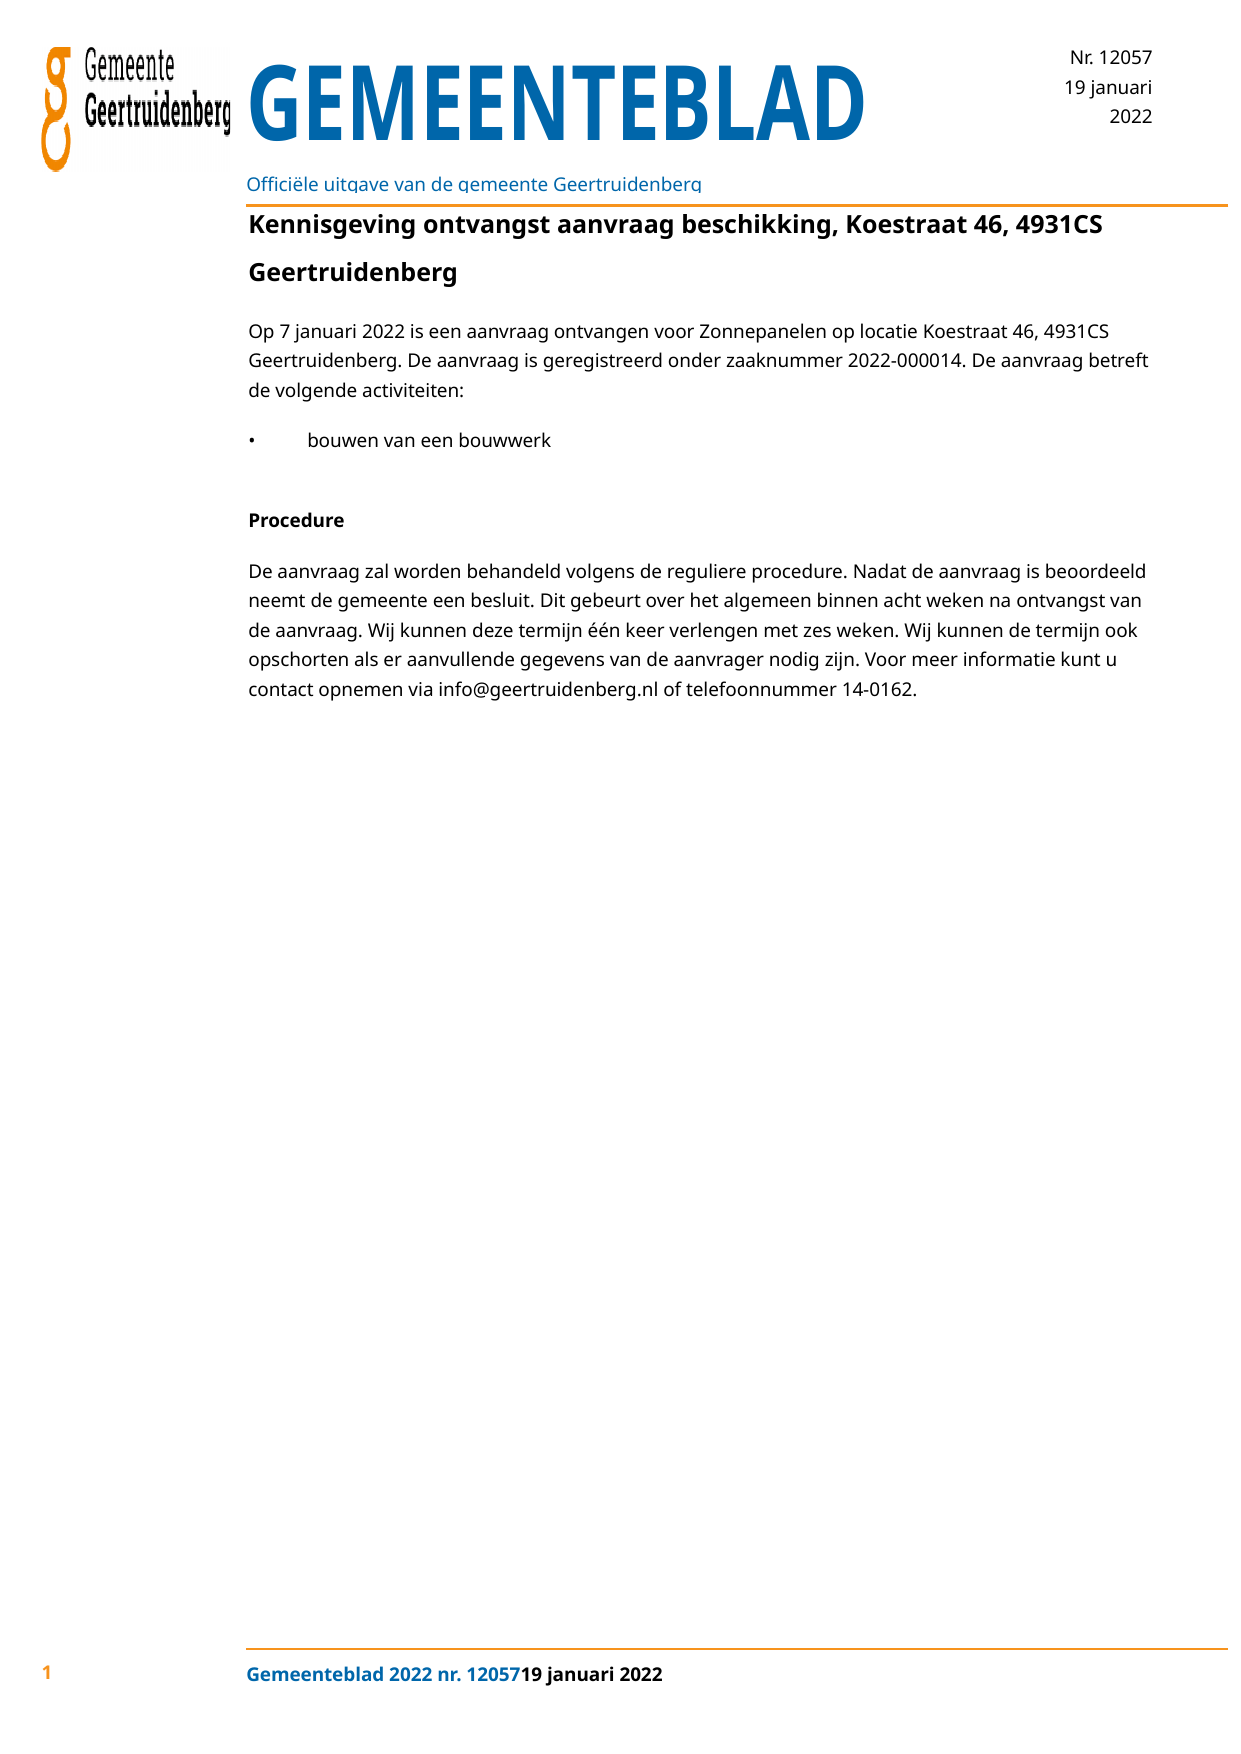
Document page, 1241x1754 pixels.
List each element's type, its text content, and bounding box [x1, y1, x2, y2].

text Op 7 januari 2022 is een aanvraag ontvangen voor Zonnepanelen op locatie Koestraat 46, 4931CS Geertruidenberg. De aanvraag is geregistreerd onder zaaknummer 2022-000014. De aanvraag betreft de volgende activiteiten: [248, 318, 1152, 403]
text De aanvraag zal worden behandeld volgens de reguliere procedure. Nadat de aanvraag is beoordeeld neemt de gemeente een besluit. Dit gebeurt over het algemeen binnen acht weken na ontvangst van de aanvraag. Wij kunnen deze termijn één keer verlengen met zes weken. Wij kunnen de termijn ook opschorten als er aanvullende gegevens van de aanvrager nodig zijn. Voor meer informatie kunt u contact opnemen via info@geertruidenberg.nl of telefoonnummer 14-0162. [248, 558, 1152, 702]
text Kennisgeving ontvangst aanvraag beschikking, Koestraat 46, 4931CS Geertruidenberg [248, 207, 1152, 288]
list bouwen van een bouwwerk [248, 427, 1152, 453]
picture [41, 47, 231, 172]
text Procedure [248, 507, 1152, 533]
